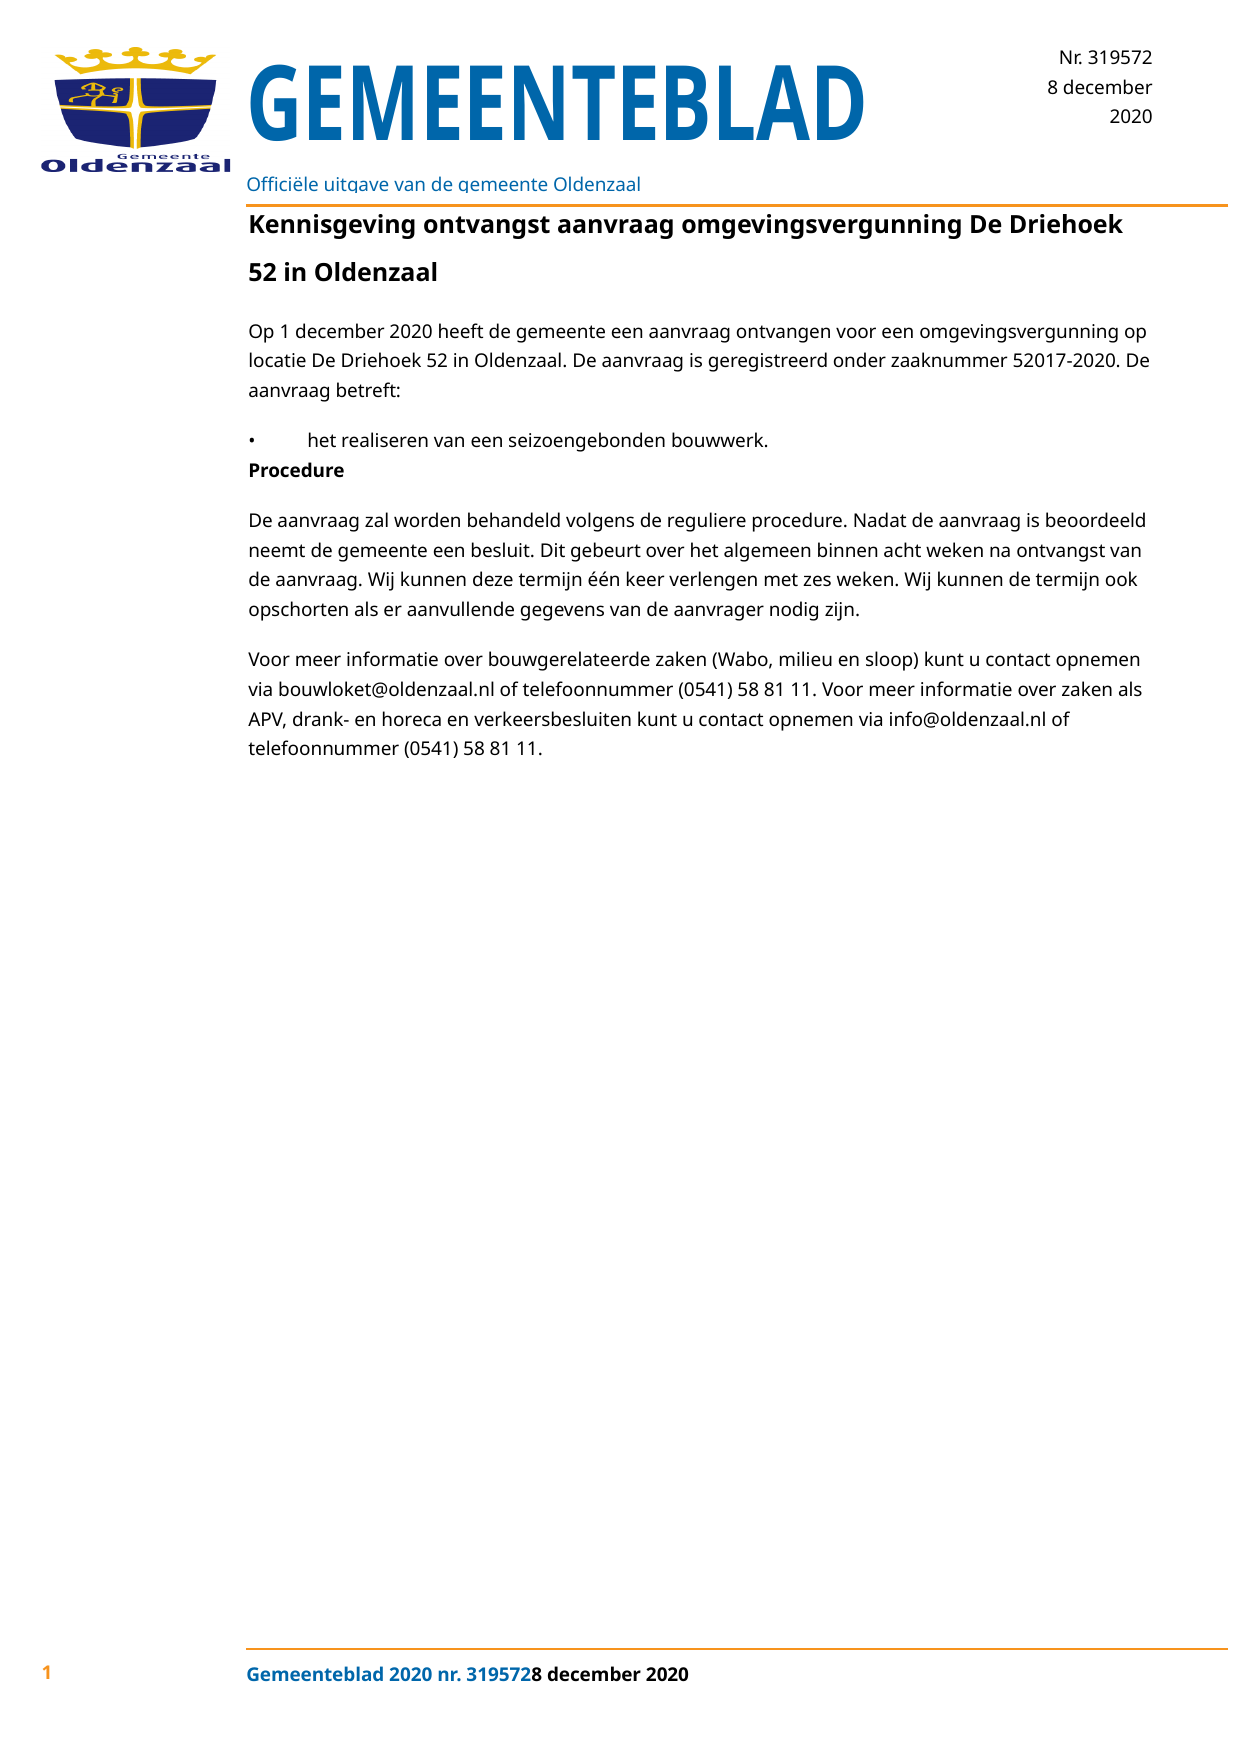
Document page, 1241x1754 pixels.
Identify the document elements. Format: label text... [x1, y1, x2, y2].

text Op 1 december 2020 heeft de gemeente een aanvraag ontvangen voor een omgevingsvergunning op locatie De Driehoek 52 in Oldenzaal. De aanvraag is geregistreerd onder zaaknummer 52017-2020. De aanvraag betreft: [248, 318, 1152, 403]
list het realiseren van een seizoengebonden bouwwerk. [248, 427, 1152, 453]
text Procedure [248, 457, 1152, 483]
text Kennisgeving ontvangst aanvraag omgevingsvergunning De Driehoek 52 in Oldenzaal [248, 207, 1152, 288]
text De aanvraag zal worden behandeld volgens de reguliere procedure. Nadat de aanvraag is beoordeeld neemt de gemeente een besluit. Dit gebeurt over het algemeen binnen acht weken na ontvangst van de aanvraag. Wij kunnen deze termijn één keer verlengen met zes weken. Wij kunnen de termijn ook opschorten als er aanvullende gegevens van de aanvrager nodig zijn. [248, 507, 1152, 622]
picture [41, 47, 231, 172]
text Voor meer informatie over bouwgerelateerde zaken (Wabo, milieu en sloop) kunt u contact opnemen via bouwloket@oldenzaal.nl of telefoonnummer (0541) 58 81 11. Voor meer informatie over zaken als APV, drank- en horeca en verkeersbesluiten kunt u contact opnemen via info@oldenzaal.nl of telefoonnummer (0541) 58 81 11. [248, 647, 1152, 761]
